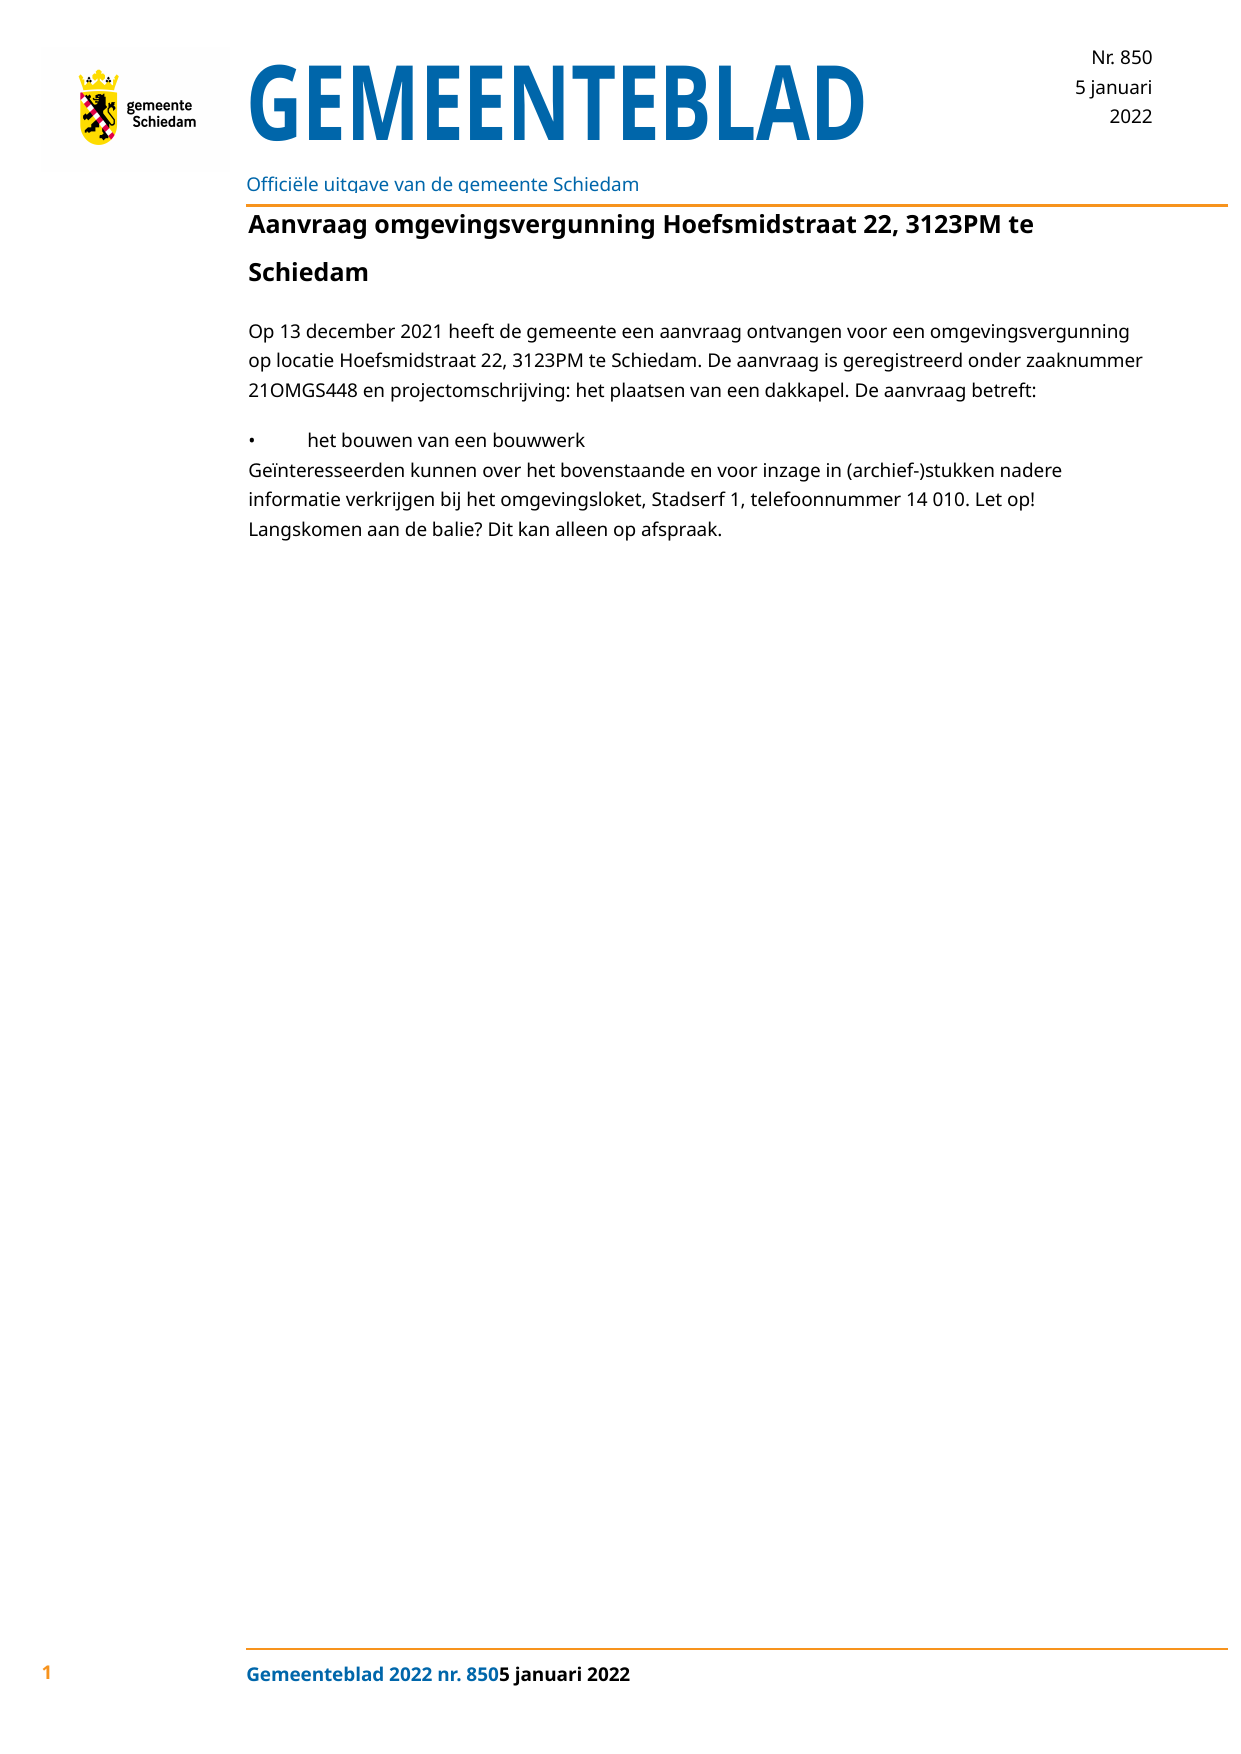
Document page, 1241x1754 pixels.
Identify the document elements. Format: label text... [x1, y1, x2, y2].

text Geïnteresseerden kunnen over het bovenstaande en voor inzage in (archief-)stukken nadere informatie verkrijgen bij het omgevingsloket, Stadserf 1, telefoonnummer 14 010. Let op! Langskomen aan de balie? Dit kan alleen op afspraak. [248, 457, 1152, 542]
picture [41, 47, 231, 172]
text Aanvraag omgevingsvergunning Hoefsmidstraat 22, 3123PM te Schiedam [248, 207, 1152, 288]
text Op 13 december 2021 heeft de gemeente een aanvraag ontvangen voor een omgevingsvergunning op locatie Hoefsmidstraat 22, 3123PM te Schiedam. De aanvraag is geregistreerd onder zaaknummer 21OMGS448 en projectomschrijving: het plaatsen van een dakkapel. De aanvraag betreft: [248, 318, 1152, 403]
list het bouwen van een bouwwerk [248, 427, 1152, 453]
